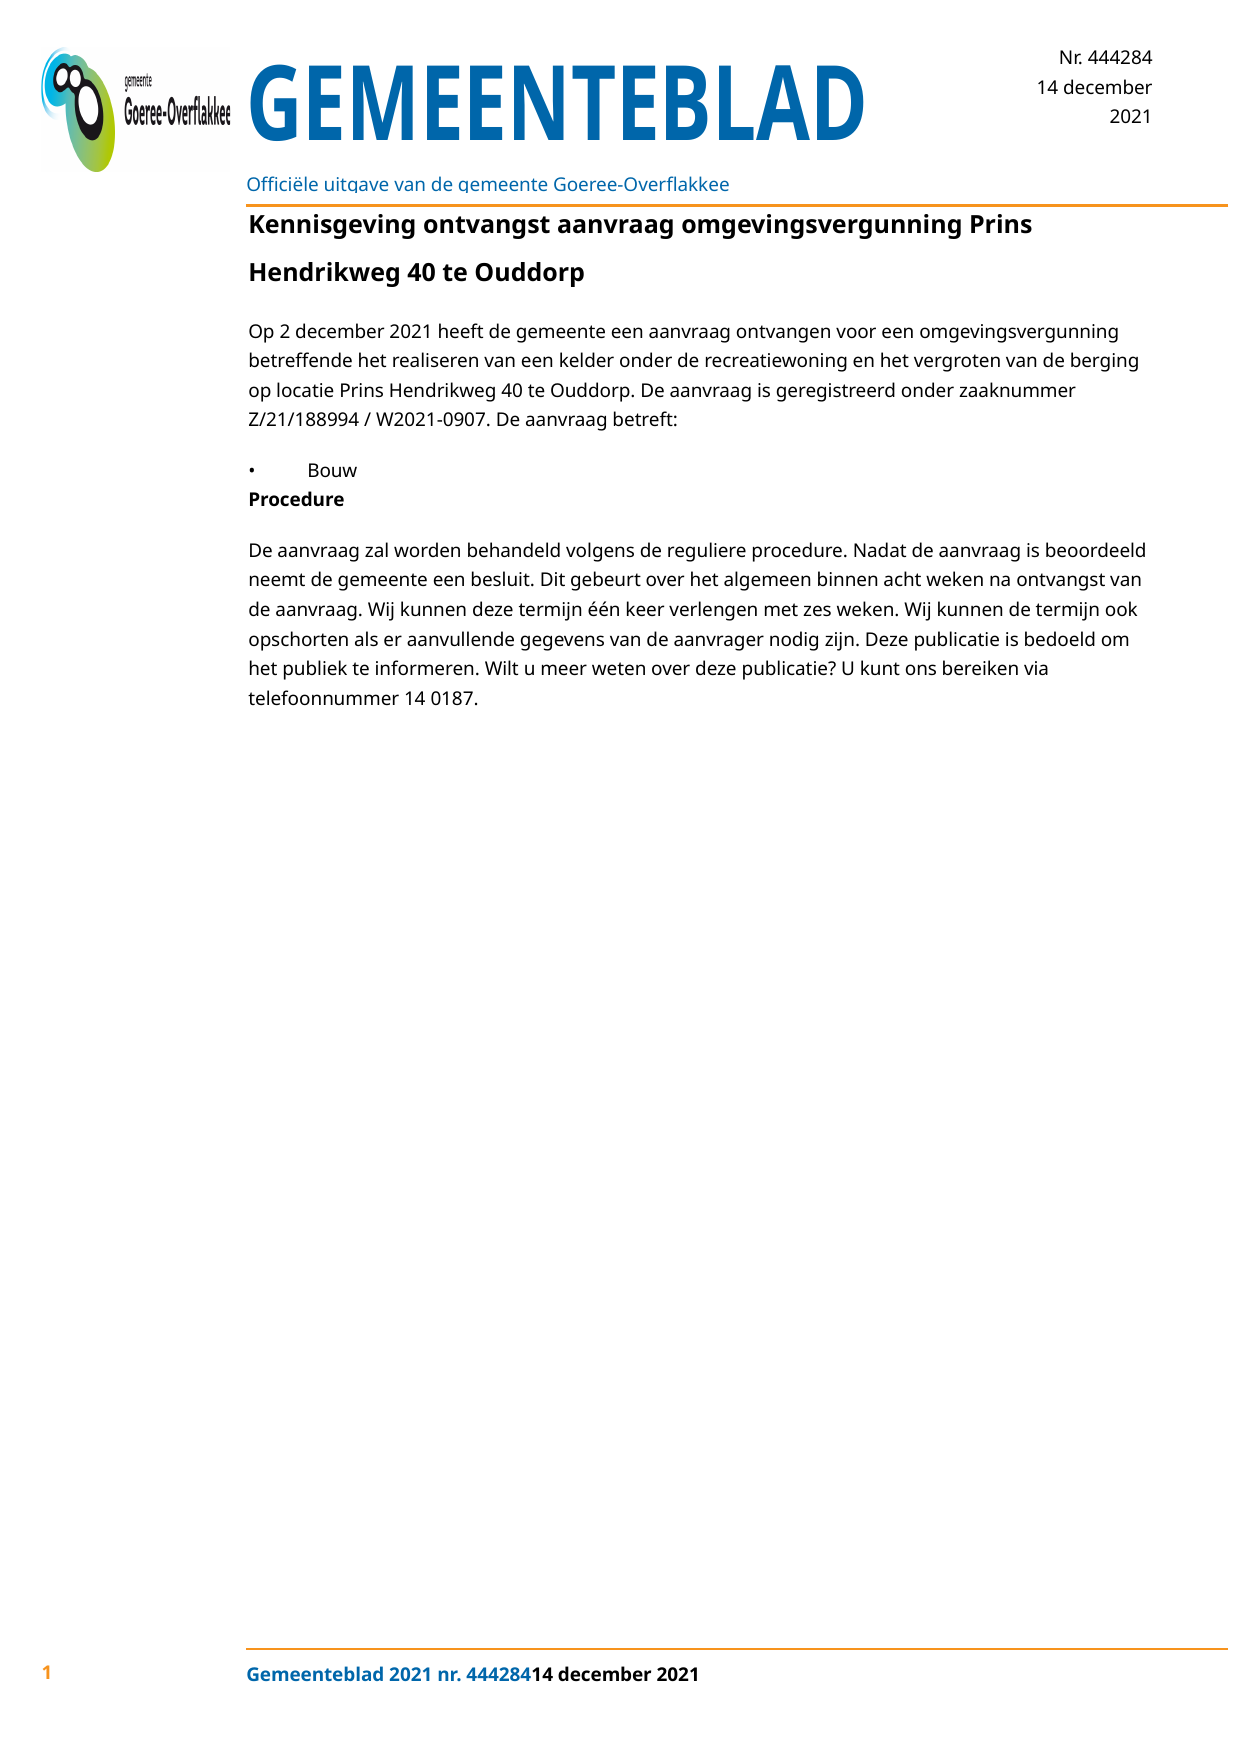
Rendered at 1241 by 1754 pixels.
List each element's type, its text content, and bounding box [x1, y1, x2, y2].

text Op 2 december 2021 heeft de gemeente een aanvraag ontvangen voor een omgevingsvergunning betreffende het realiseren van een kelder onder de recreatiewoning en het vergroten van de berging op locatie Prins Hendrikweg 40 te Ouddorp. De aanvraag is geregistreerd onder zaaknummer Z/21/188994 / W2021-0907. De aanvraag betreft: [248, 318, 1152, 432]
picture [41, 47, 231, 172]
list Bouw [248, 457, 1152, 483]
text Kennisgeving ontvangst aanvraag omgevingsvergunning Prins Hendrikweg 40 te Ouddorp [248, 207, 1152, 288]
text De aanvraag zal worden behandeld volgens de reguliere procedure. Nadat de aanvraag is beoordeeld neemt de gemeente een besluit. Dit gebeurt over het algemeen binnen acht weken na ontvangst van de aanvraag. Wij kunnen deze termijn één keer verlengen met zes weken. Wij kunnen de termijn ook opschorten als er aanvullende gegevens van de aanvrager nodig zijn. Deze publicatie is bedoeld om het publiek te informeren. Wilt u meer weten over deze publicatie? U kunt ons bereiken via telefoonnummer 14 0187. [248, 537, 1152, 711]
text Procedure [248, 487, 1152, 512]
